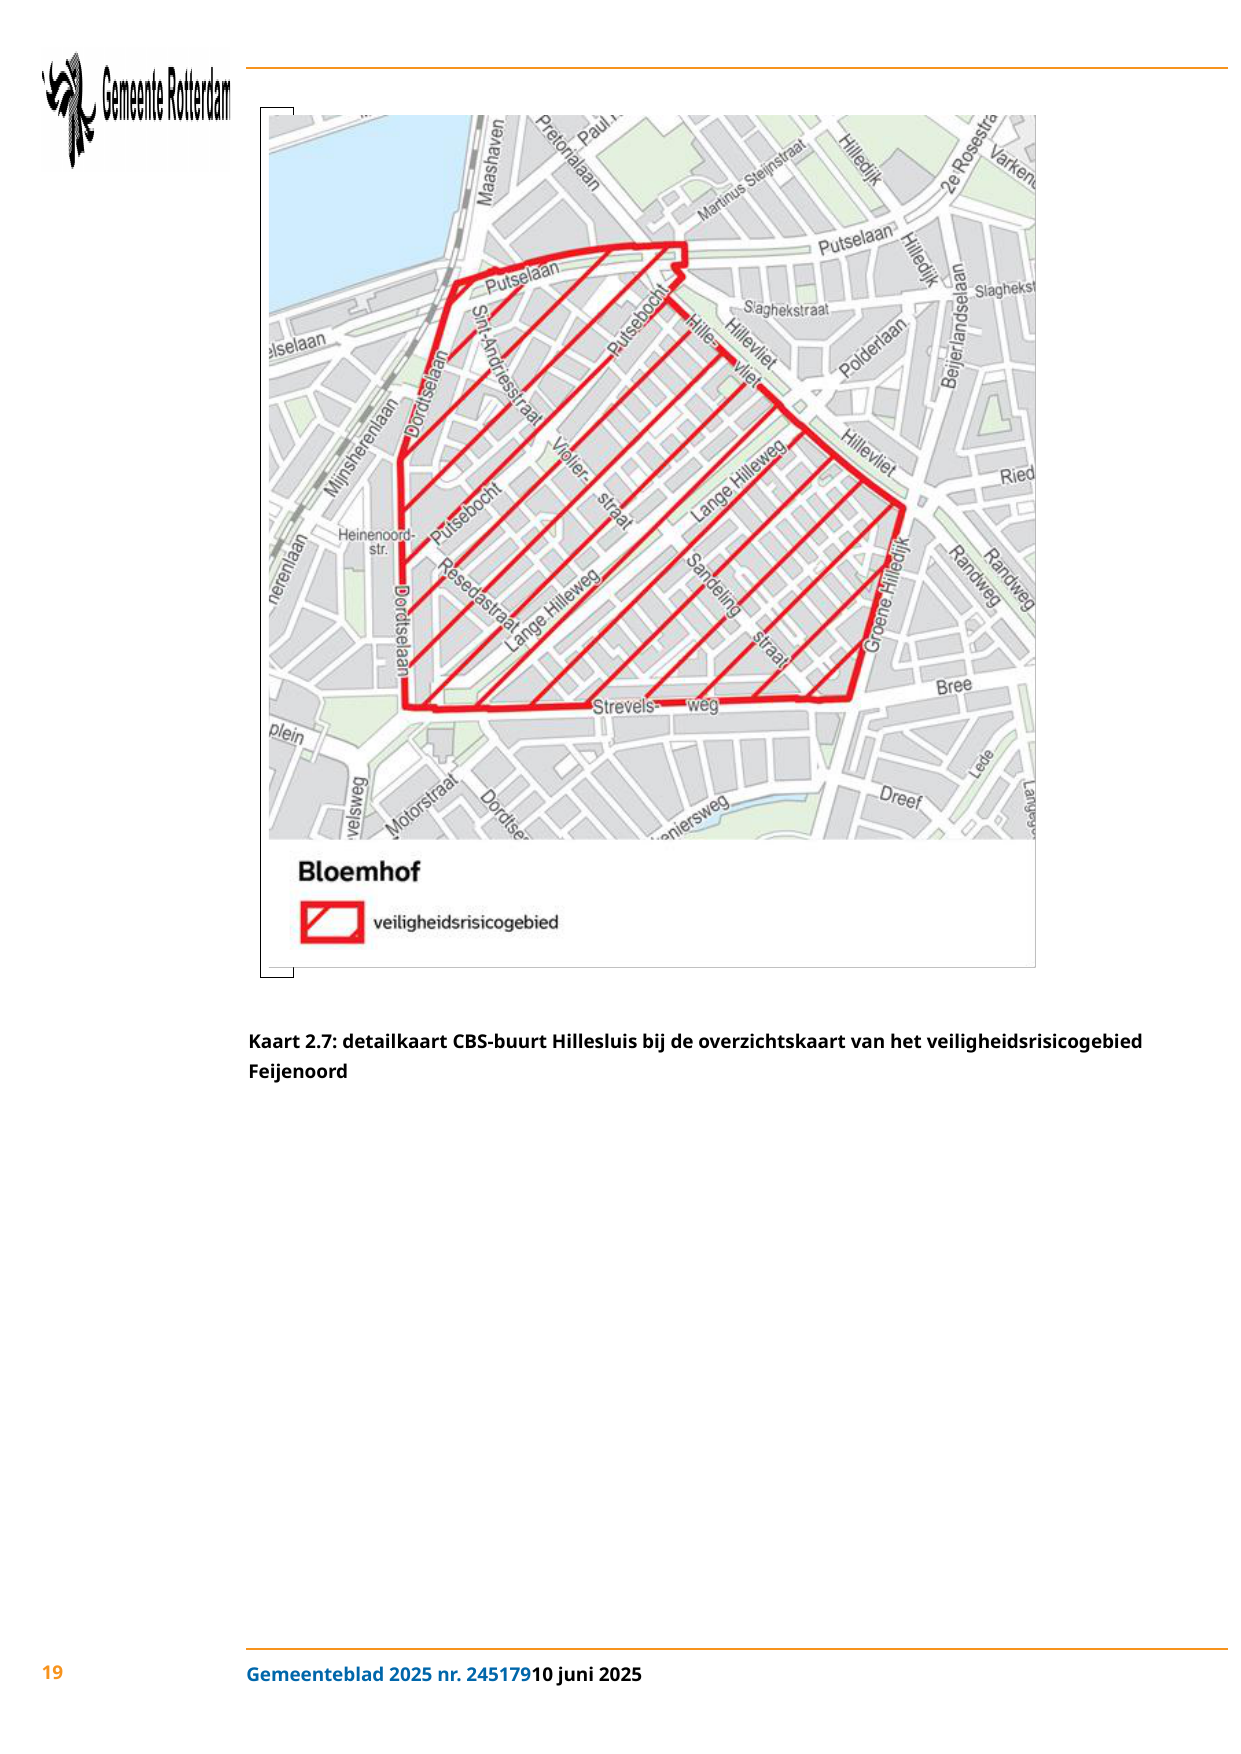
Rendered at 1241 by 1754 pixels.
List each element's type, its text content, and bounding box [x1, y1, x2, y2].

picture [268, 115, 1037, 969]
text Kaart 2.7: detailkaart CBS-buurt Hillesluis bij de overzichtskaart van het veiligheidsrisicogebied Feijenoord [248, 1028, 1152, 1083]
picture [41, 47, 231, 172]
